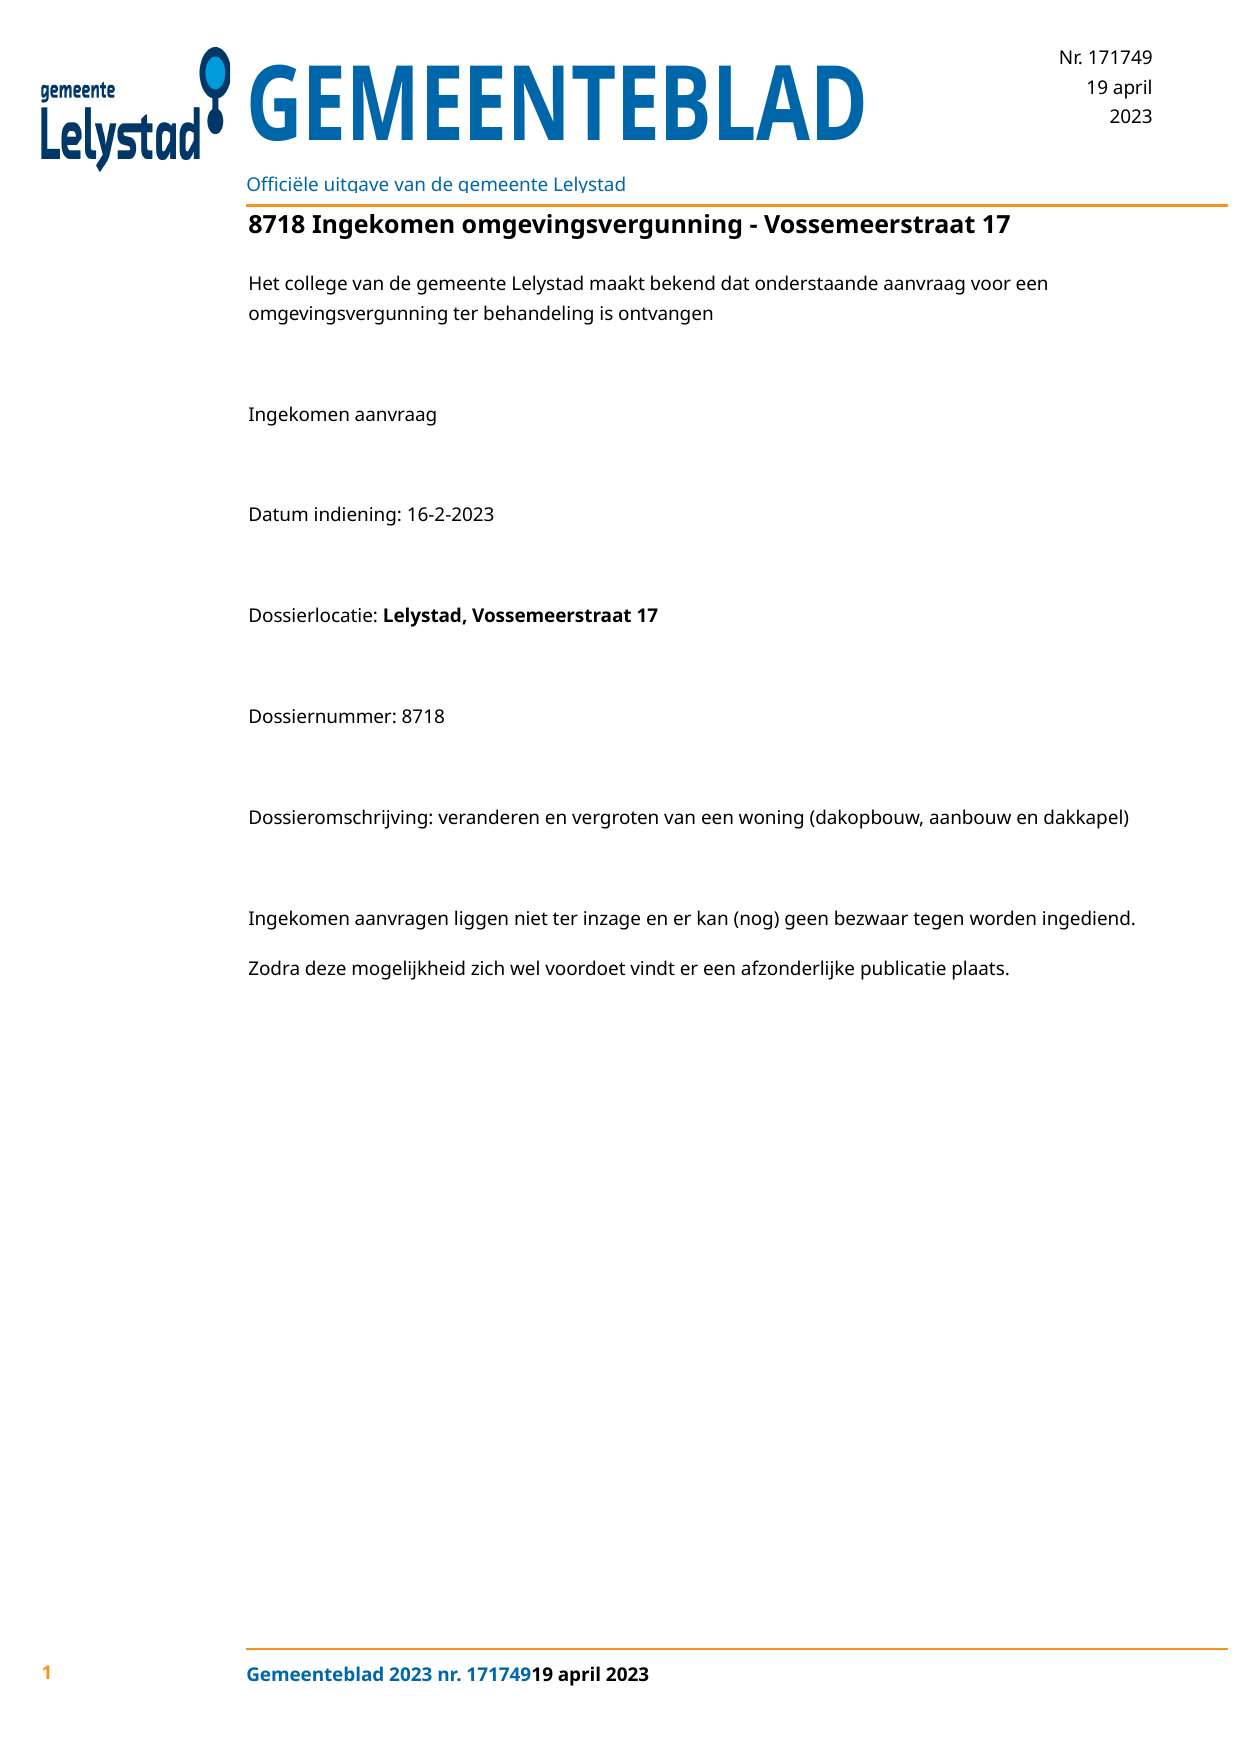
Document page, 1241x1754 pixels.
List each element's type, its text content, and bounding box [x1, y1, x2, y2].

text Zodra deze mogelijkheid zich wel voordoet vindt er een afzonderlijke publicatie plaats. [248, 955, 1152, 981]
text 8718 Ingekomen omgevingsvergunning - Vossemeerstraat 17 [248, 207, 1152, 241]
text Ingekomen aanvraag [248, 401, 1152, 426]
text Dossiernummer: 8718 [248, 703, 1152, 729]
text Dossierlocatie: Lelystad, Vossemeerstraat 17 [248, 602, 1152, 628]
text Ingekomen aanvragen liggen niet ter inzage en er kan (nog) geen bezwaar tegen worden ingediend. [248, 905, 1152, 931]
text Dossieromschrijving: veranderen en vergroten van een woning (dakopbouw, aanbouw en dakkapel) [248, 804, 1152, 830]
text Het college van de gemeente Lelystad maakt bekend dat onderstaande aanvraag voor een omgevingsvergunning ter behandeling is ontvangen [248, 270, 1152, 326]
text Datum indiening: 16-2-2023 [248, 502, 1152, 527]
picture [41, 47, 231, 172]
